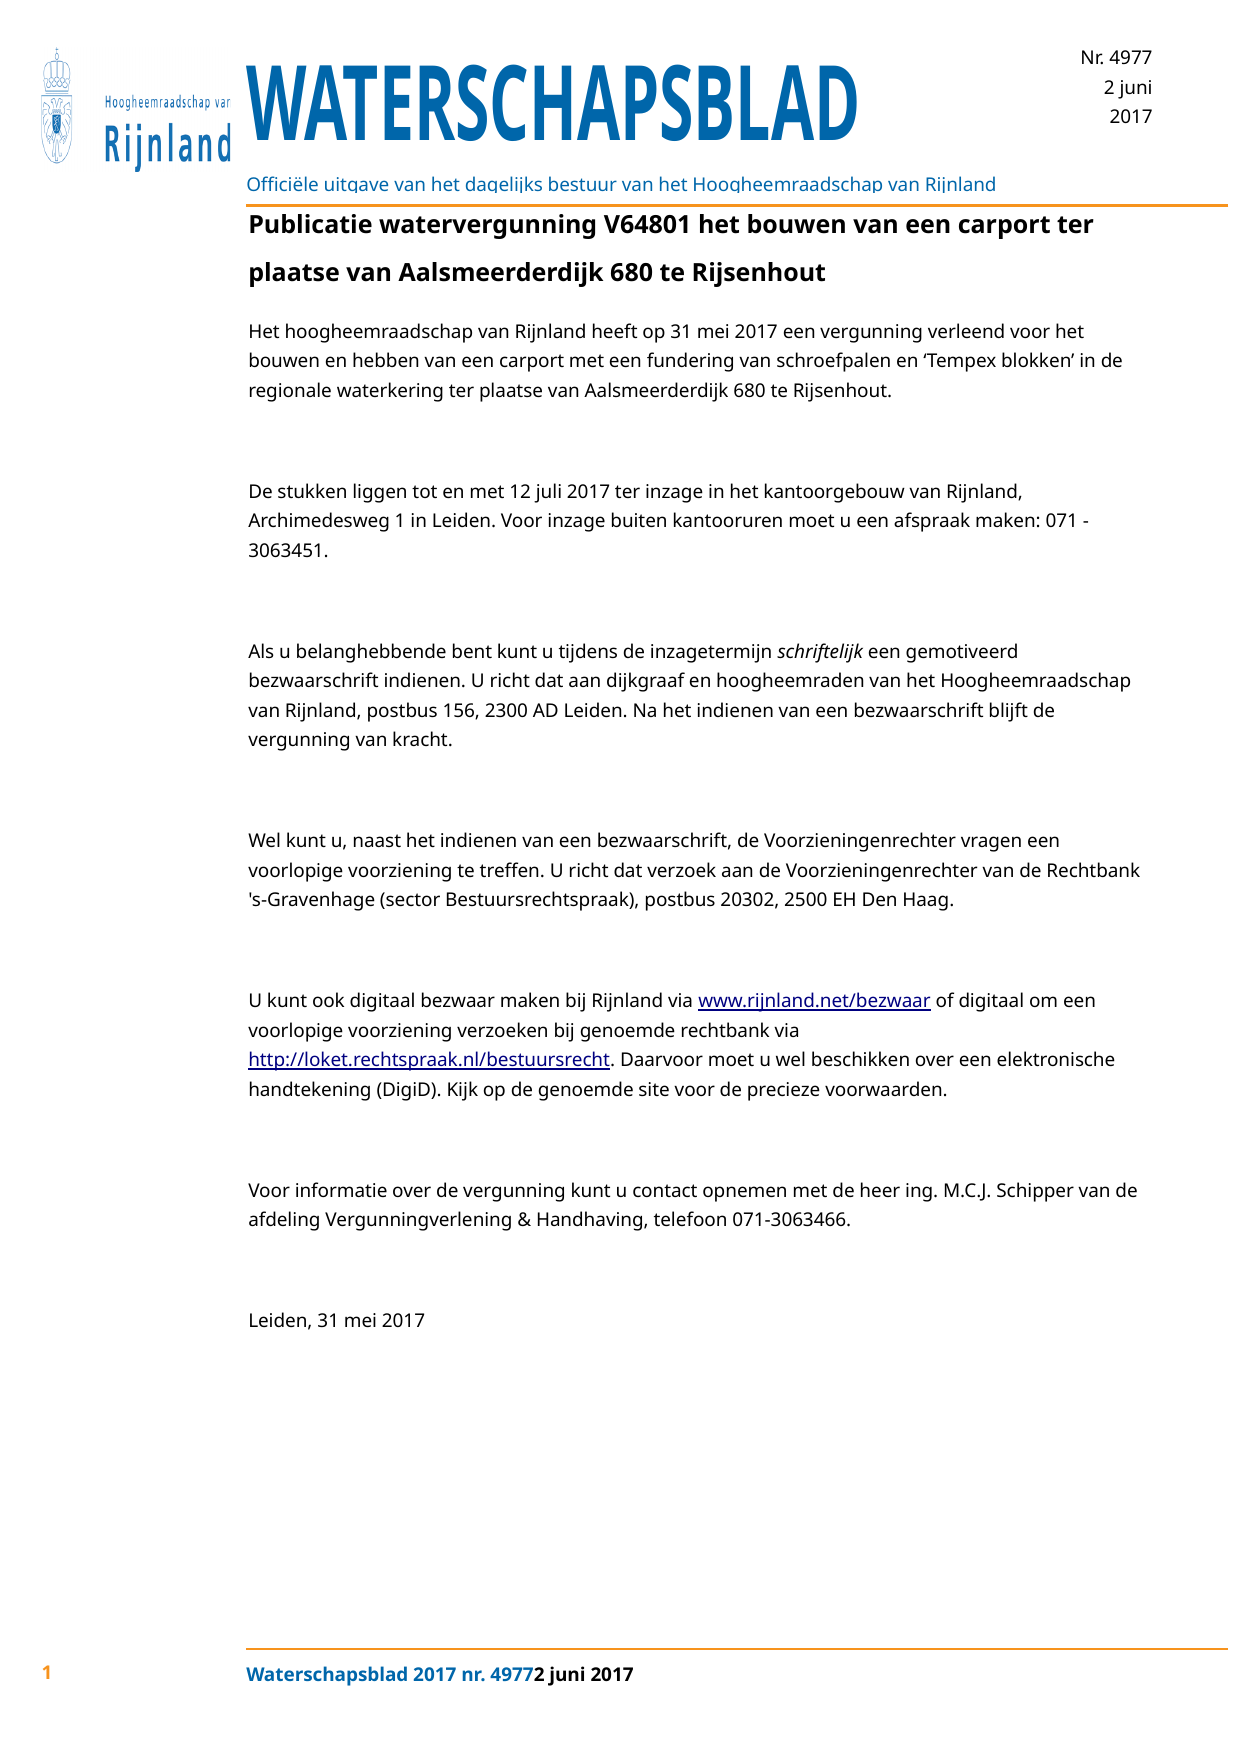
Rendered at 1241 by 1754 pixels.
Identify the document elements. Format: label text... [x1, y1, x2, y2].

picture [41, 47, 231, 172]
text Wel kunt u, naast het indienen van een bezwaarschrift, de Voorzieningenrechter vragen een voorlopige voorziening te treffen. U richt dat verzoek aan de Voorzieningenrechter van de Rechtbank 's-Gravenhage (sector Bestuursrechtspraak), postbus 20302, 2500 EH Den Haag. [248, 827, 1152, 912]
text De stukken liggen tot en met 12 juli 2017 ter inzage in het kantoorgebouw van Rijnland, Archimedesweg 1 in Leiden. Voor inzage buiten kantooruren moet u een afspraak maken: 071 - 3063451. [248, 478, 1152, 563]
text Als u belanghebbende bent kunt u tijdens de inzagetermijn schriftelijk een gemotiveerd bezwaarschrift indienen. U richt dat aan dijkgraaf en hoogheemraden van het Hoogheemraadschap van Rijnland, postbus 156, 2300 AD Leiden. Na het indienen van een bezwaarschrift blijft de vergunning van kracht. [248, 638, 1152, 752]
text U kunt ook digitaal bezwaar maken bij Rijnland via www.rijnland.net/bezwaar of digitaal om een voorlopige voorziening verzoeken bij genoemde rechtbank via http://loket.rechtspraak.nl/bestuursrecht. Daarvoor moet u wel beschikken over een elektronische handtekening (DigiD). Kijk op de genoemde site voor de precieze voorwaarden. [248, 987, 1152, 1102]
text Het hoogheemraadschap van Rijnland heeft op 31 mei 2017 een vergunning verleend voor het bouwen en hebben van een carport met een fundering van schroefpalen en ‘Tempex blokken’ in de regionale waterkering ter plaatse van Aalsmeerderdijk 680 te Rijsenhout. [248, 318, 1152, 403]
text Leiden, 31 mei 2017 [248, 1307, 1152, 1333]
text Publicatie watervergunning V64801 het bouwen van een carport ter plaatse van Aalsmeerderdijk 680 te Rijsenhout [248, 207, 1152, 288]
text Voor informatie over de vergunning kunt u contact opnemen met de heer ing. M.C.J. Schipper van de afdeling Vergunningverlening & Handhaving, telefoon 071-3063466. [248, 1177, 1152, 1232]
